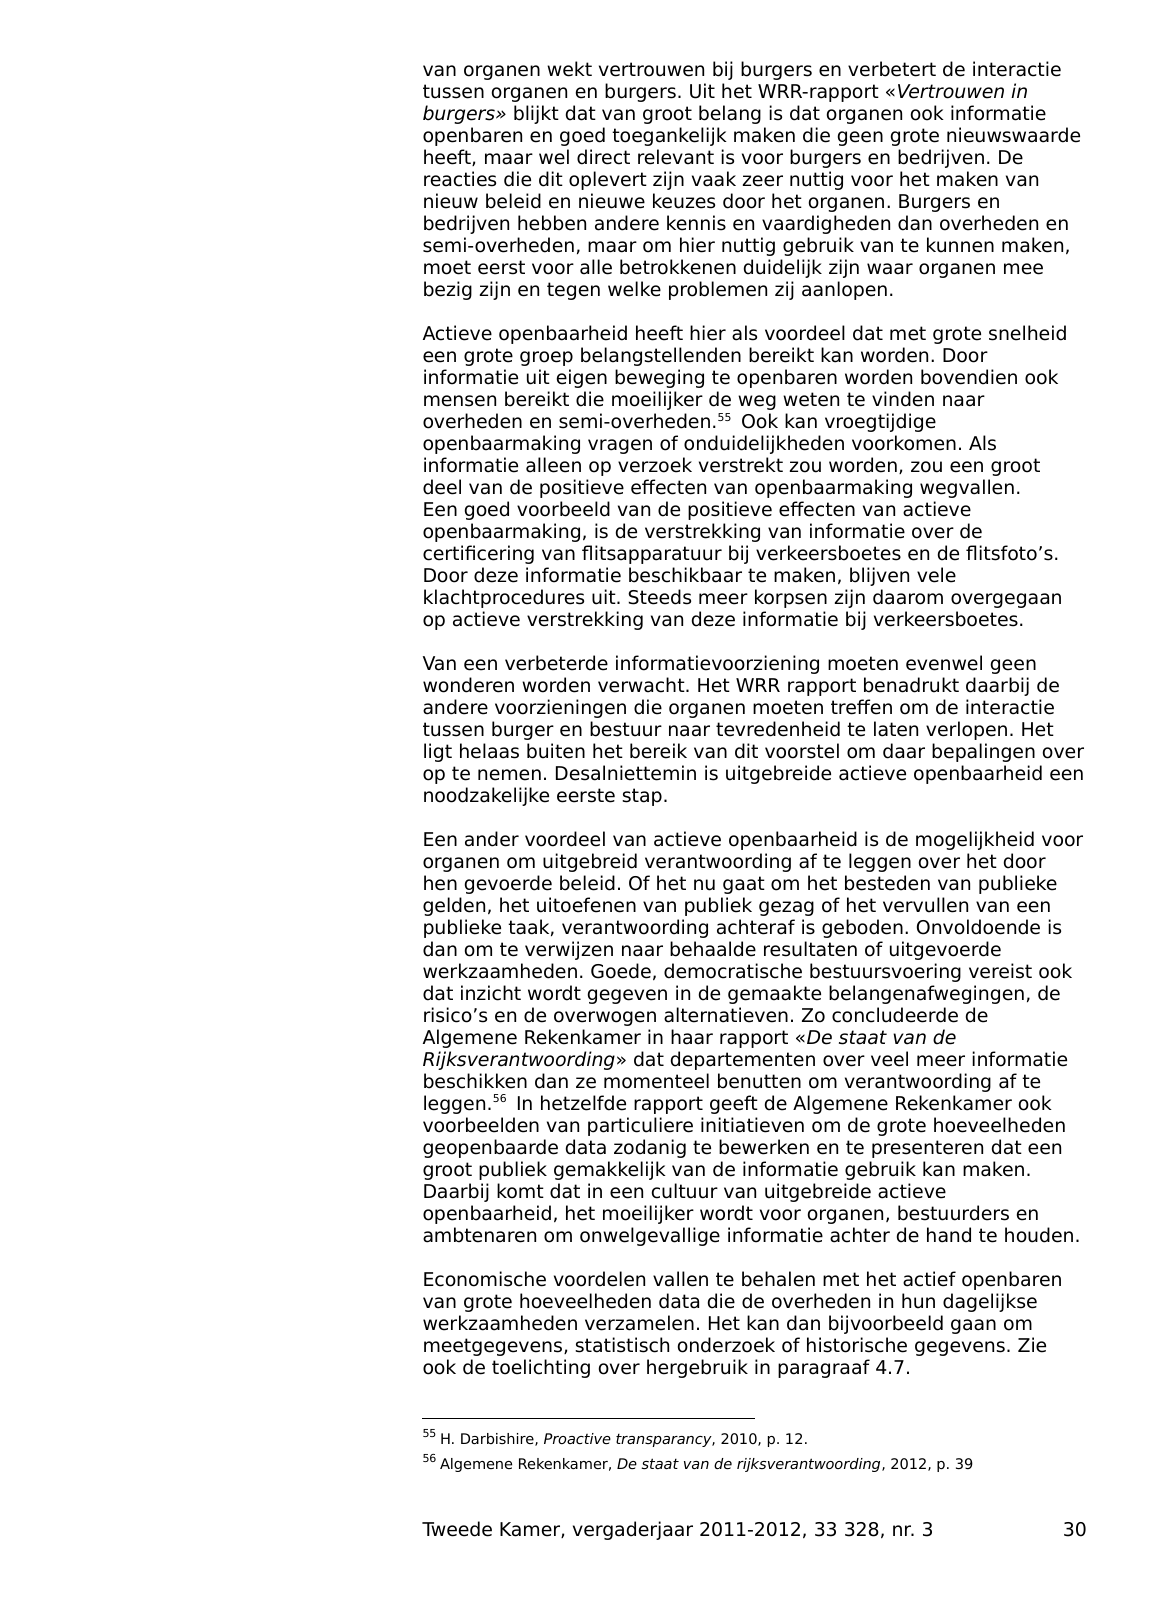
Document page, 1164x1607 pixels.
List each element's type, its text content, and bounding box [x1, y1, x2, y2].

text Algemene Rekenkamer, De staat van de rijksverantwoording, 2012, p. 39 [422, 1452, 1087, 1474]
text H. Darbishire, Proactive transparancy, 2010, p. 12. [422, 1427, 1087, 1449]
text Een goed voorbeeld van de positieve effecten van actieve openbaarmaking, is de verstrekking van informatie over de certificering van flitsapparatuur bij verkeersboetes en de flitsfoto’s. Door deze informatie beschikbaar te maken, blijven vele klachtprocedures uit. Steeds meer korpsen zijn daarom overgegaan op actieve verstrekking van deze informatie bij verkeersboetes. [422, 499, 1087, 631]
text Actieve openbaarheid heeft hier als voordeel dat met grote snelheid een grote groep belangstellenden bereikt kan worden. Door informatie uit eigen beweging te openbaren worden bovendien ook mensen bereikt die moeilijker de weg weten te vinden naar overheden en semi-overheden. Ook kan vroegtijdige openbaarmaking vragen of onduidelijkheden voorkomen. Als informatie alleen op verzoek verstrekt zou worden, zou een groot deel van de positieve effecten van openbaarmaking wegvallen. [422, 323, 1087, 499]
text Van een verbeterde informatievoorziening moeten evenwel geen wonderen worden verwacht. Het WRR rapport benadrukt daarbij de andere voorzieningen die organen moeten treffen om de interactie tussen burger en bestuur naar tevredenheid te laten verlopen. Het ligt helaas buiten het bereik van dit voorstel om daar bepalingen over op te nemen. Desalniettemin is uitgebreide actieve openbaarheid een noodzakelijke eerste stap. [422, 653, 1087, 807]
text Een ander voordeel van actieve openbaarheid is de mogelijkheid voor organen om uitgebreid verantwoording af te leggen over het door hen gevoerde beleid. Of het nu gaat om het besteden van publieke gelden, het uitoefenen van publiek gezag of het vervullen van een publieke taak, verantwoording achteraf is geboden. Onvoldoende is dan om te verwijzen naar behaalde resultaten of uitgevoerde werkzaamheden. Goede, democratische bestuursvoering vereist ook dat inzicht wordt gegeven in de gemaakte belangenafwegingen, de risico’s en de overwogen alternatieven. Zo concludeerde de Algemene Rekenkamer in haar rapport «De staat van de Rijksverantwoording» dat departementen over veel meer informatie beschikken dan ze momenteel benutten om verantwoording af te leggen. In hetzelfde rapport geeft de Algemene Rekenkamer ook voorbeelden van particuliere initiatieven om de grote hoeveelheden geopenbaarde data zodanig te bewerken en te presenteren dat een groot publiek gemakkelijk van de informatie gebruik kan maken. Daarbij komt dat in een cultuur van uitgebreide actieve openbaarheid, het moeilijker wordt voor organen, bestuurders en ambtenaren om onwelgevallige informatie achter de hand te houden. [422, 829, 1087, 1247]
text van organen wekt vertrouwen bij burgers en verbetert de interactie tussen organen en burgers. Uit het WRR-rapport «Vertrouwen in burgers» blijkt dat van groot belang is dat organen ook informatie openbaren en goed toegankelijk maken die geen grote nieuwswaarde heeft, maar wel direct relevant is voor burgers en bedrijven. De reacties die dit oplevert zijn vaak zeer nuttig voor het maken van nieuw beleid en nieuwe keuzes door het organen. Burgers en bedrijven hebben andere kennis en vaardigheden dan overheden en semi-overheden, maar om hier nuttig gebruik van te kunnen maken, moet eerst voor alle betrokkenen duidelijk zijn waar organen mee bezig zijn en tegen welke problemen zij aanlopen. [422, 59, 1087, 301]
text Economische voordelen vallen te behalen met het actief openbaren van grote hoeveelheden data die de overheden in hun dagelijkse werkzaamheden verzamelen. Het kan dan bijvoorbeeld gaan om meetgegevens, statistisch onderzoek of historische gegevens. Zie ook de toelichting over hergebruik in paragraaf 4.7. [422, 1269, 1087, 1379]
